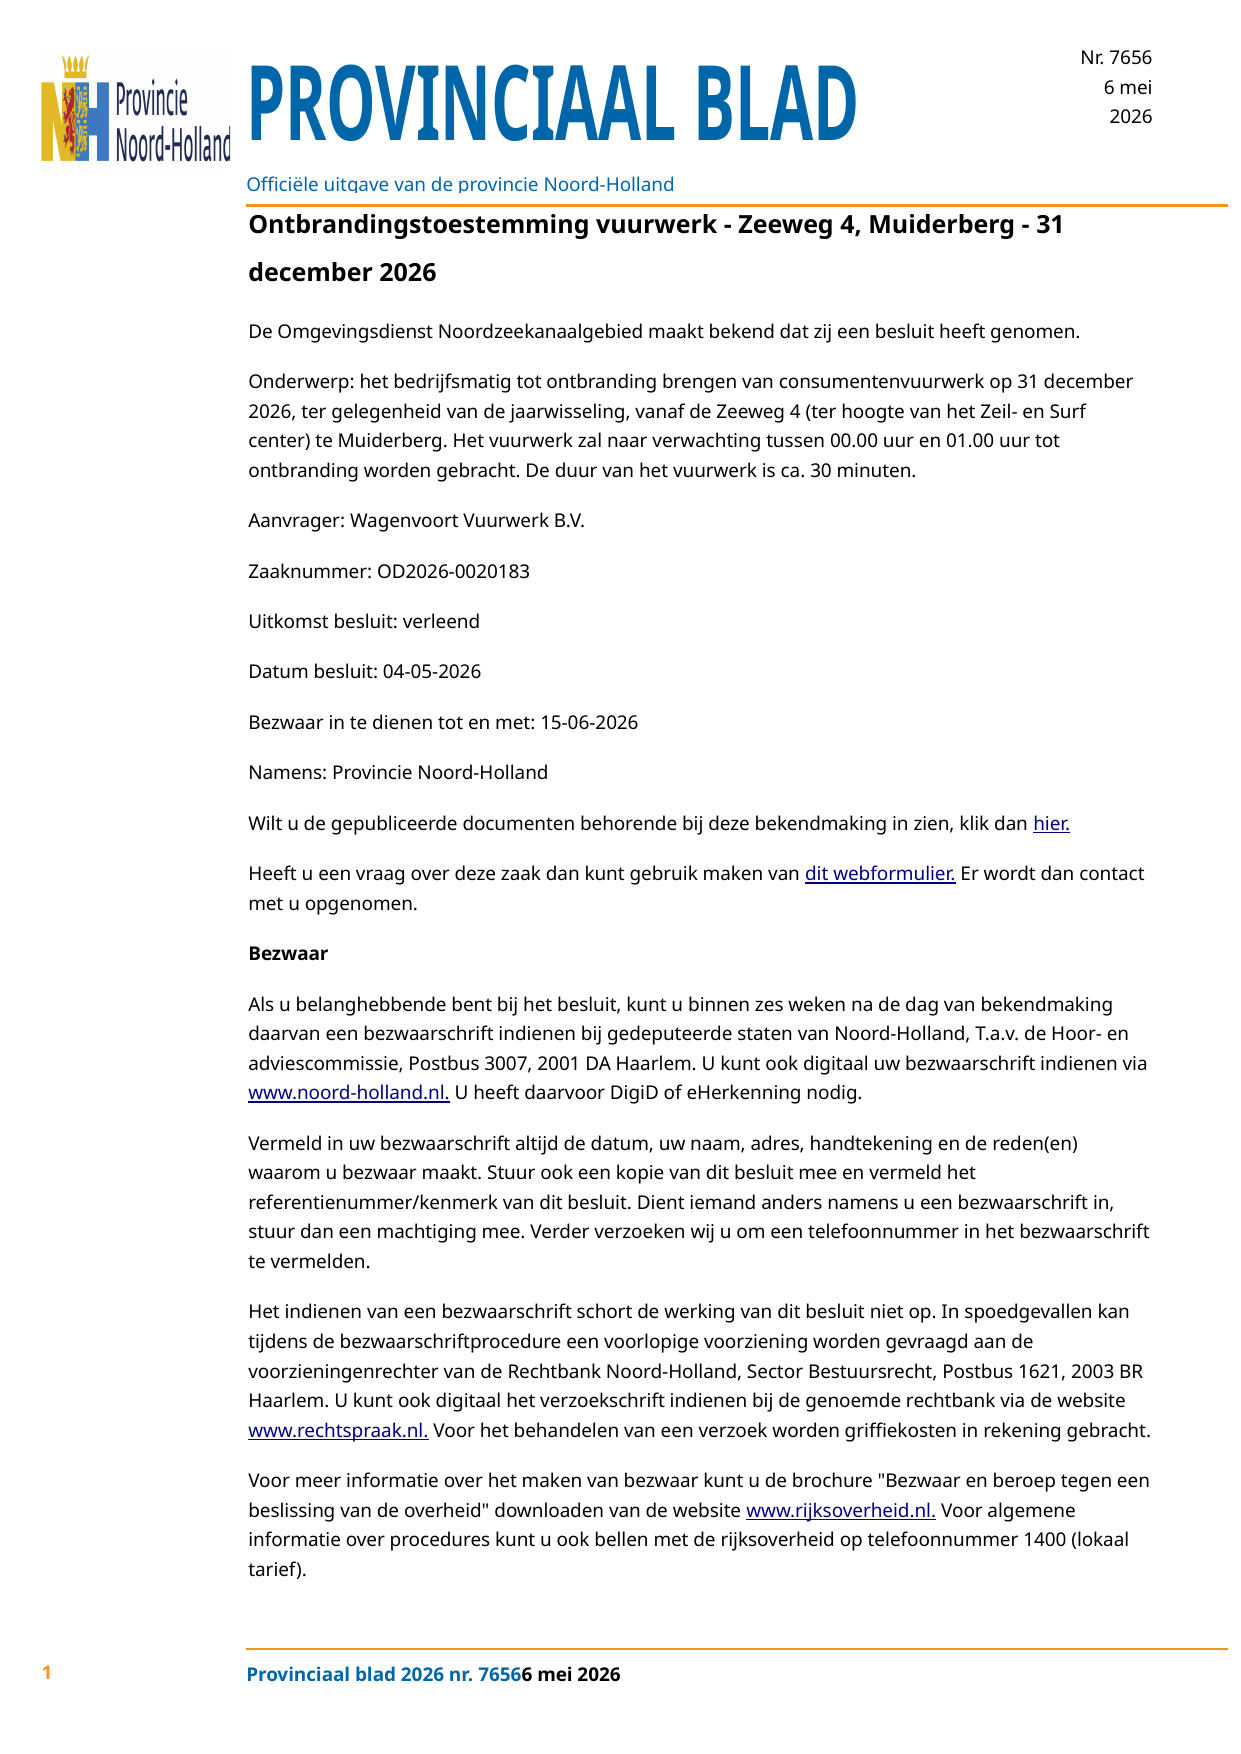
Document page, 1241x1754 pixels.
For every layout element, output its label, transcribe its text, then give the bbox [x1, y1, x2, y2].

picture [41, 47, 231, 172]
text Wilt u de gepubliceerde documenten behorende bij deze bekendmaking in zien, klik dan hier. [248, 810, 1152, 836]
text Bezwaar in te dienen tot en met: 15-06-2026 [248, 709, 1152, 735]
text Vermeld in uw bezwaarschrift altijd de datum, uw naam, adres, handtekening en de reden(en) waarom u bezwaar maakt. Stuur ook een kopie van dit besluit mee en vermeld het referentienummer/kenmerk van dit besluit. Dient iemand anders namens u een bezwaarschrift in, stuur dan een machtiging mee. Verder verzoeken wij u om een telefoonnummer in het bezwaarschrift te vermelden. [248, 1130, 1152, 1274]
text Ontbrandingstoestemming vuurwerk - Zeeweg 4, Muiderberg - 31 december 2026 [248, 207, 1152, 288]
text De Omgevingsdienst Noordzeekanaalgebied maakt bekend dat zij een besluit heeft genomen. [248, 318, 1152, 344]
text Voor meer informatie over het maken van bezwaar kunt u de brochure "Bezwaar en beroep tegen een beslissing van de overheid" downloaden van de website www.rijksoverheid.nl. Voor algemene informatie over procedures kunt u ook bellen met de rijksoverheid op telefoonnummer 1400 (lokaal tarief). [248, 1467, 1152, 1582]
text Het indienen van een bezwaarschrift schort de werking van dit besluit niet op. In spoedgevallen kan tijdens de bezwaarschriftprocedure een voorlopige voorziening worden gevraagd aan de voorzieningenrechter van de Rechtbank Noord-Holland, Sector Bestuursrecht, Postbus 1621, 2003 BR Haarlem. U kunt ook digitaal het verzoekschrift indienen bij de genoemde rechtbank via de website www.rechtspraak.nl. Voor het behandelen van een verzoek worden griffiekosten in rekening gebracht. [248, 1299, 1152, 1443]
text Aanvrager: Wagenvoort Vuurwerk B.V. [248, 507, 1152, 533]
text Heeft u een vraag over deze zaak dan kunt gebruik maken van dit webformulier. Er wordt dan contact met u opgenomen. [248, 860, 1152, 916]
text Uitkomst besluit: verleend [248, 608, 1152, 634]
text Onderwerp: het bedrijfsmatig tot ontbranding brengen van consumentenvuurwerk op 31 december 2026, ter gelegenheid van de jaarwisseling, vanaf de Zeeweg 4 (ter hoogte van het Zeil- en Surf center) te Muiderberg. Het vuurwerk zal naar verwachting tussen 00.00 uur en 01.00 uur tot ontbranding worden gebracht. De duur van het vuurwerk is ca. 30 minuten. [248, 368, 1152, 483]
text Datum besluit: 04-05-2026 [248, 659, 1152, 684]
text Zaaknummer: OD2026-0020183 [248, 558, 1152, 584]
text Namens: Provincie Noord-Holland [248, 759, 1152, 785]
text Bezwaar [248, 940, 1152, 966]
text Als u belanghebbende bent bij het besluit, kunt u binnen zes weken na de dag van bekendmaking daarvan een bezwaarschrift indienen bij gedeputeerde staten van Noord-Holland, T.a.v. de Hoor- en adviescommissie, Postbus 3007, 2001 DA Haarlem. U kunt ook digitaal uw bezwaarschrift indienen via www.noord-holland.nl. U heeft daarvoor DigiD of eHerkenning nodig. [248, 991, 1152, 1105]
